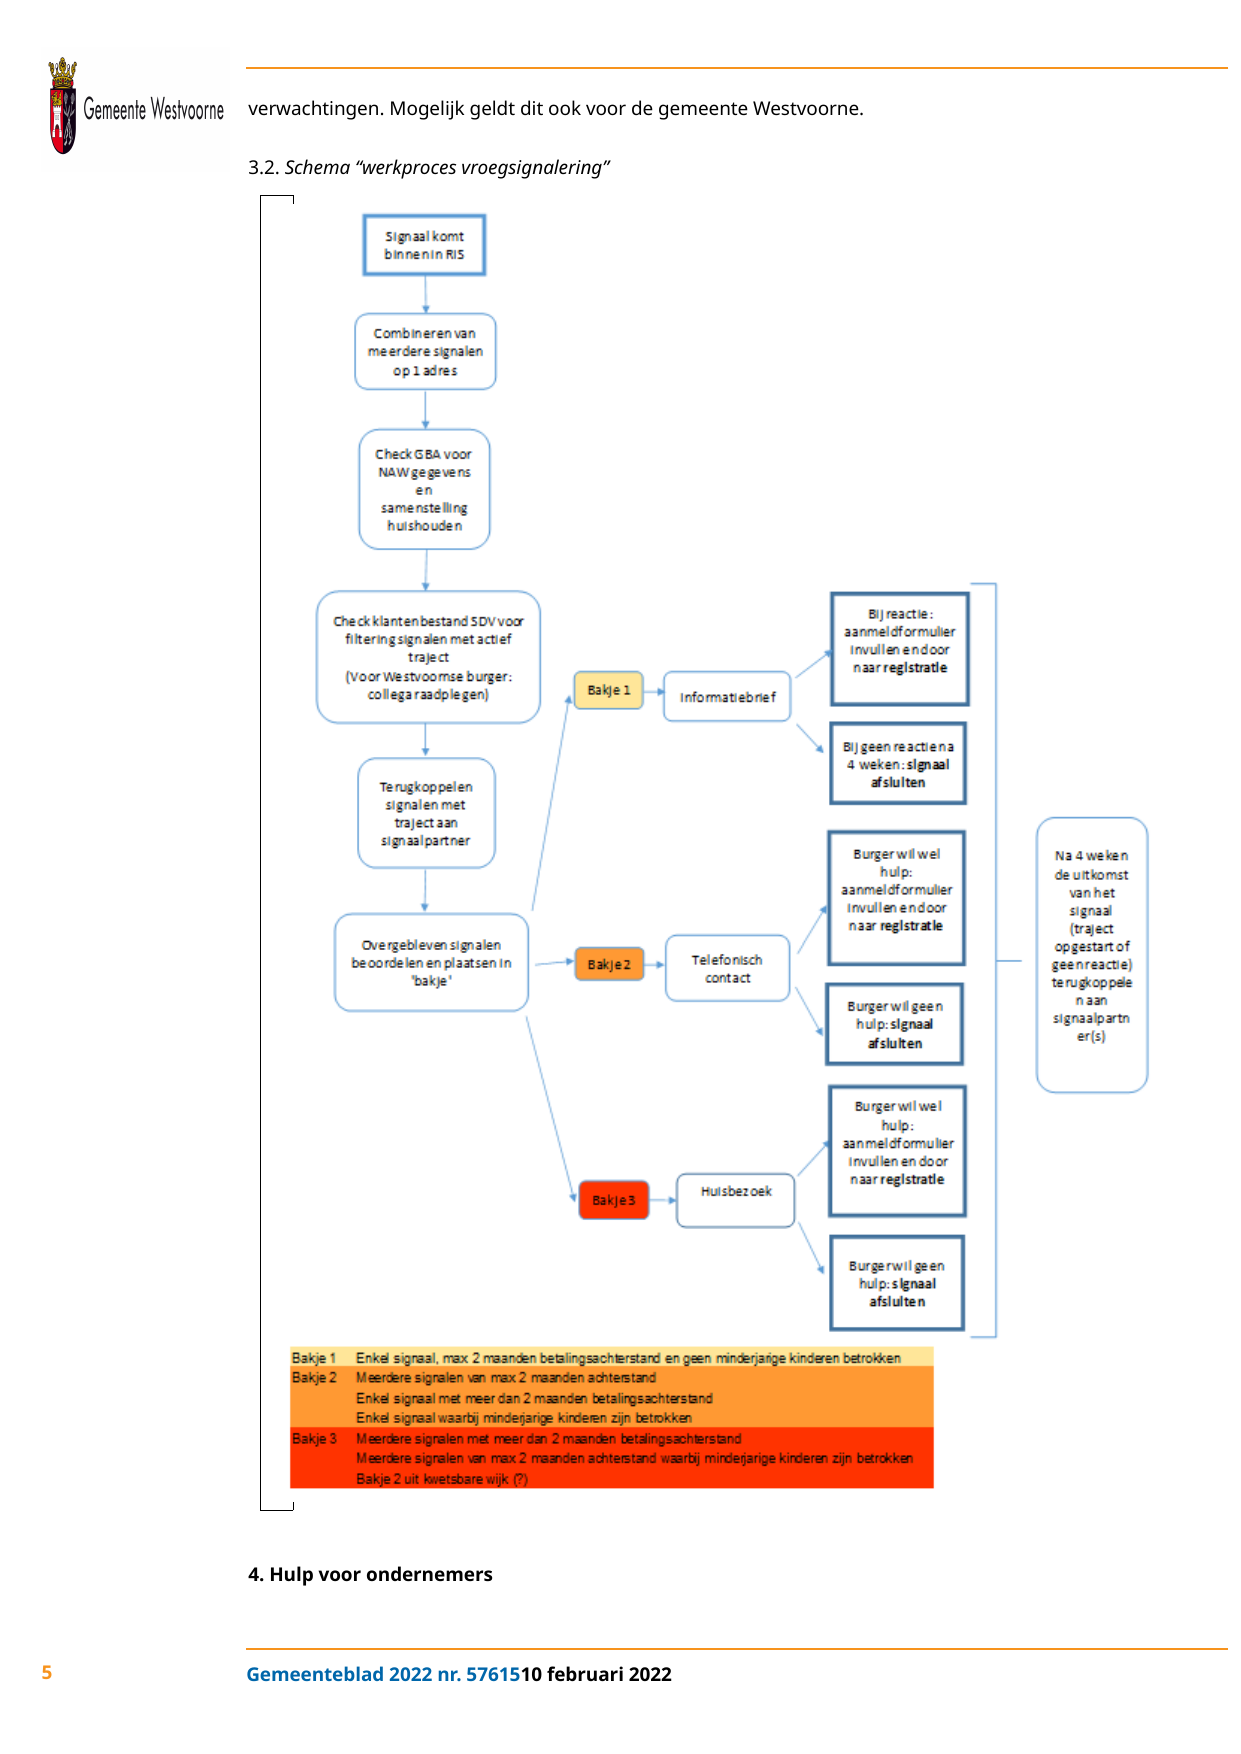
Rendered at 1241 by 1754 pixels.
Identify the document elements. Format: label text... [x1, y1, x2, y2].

text 4. Hulp voor ondernemers [248, 1561, 1152, 1587]
picture [268, 204, 1173, 1502]
text 3.2. Schema “werkproces vroegsignalering” [248, 154, 1152, 180]
picture [41, 47, 231, 172]
text verwachtingen. Mogelijk geldt dit ook voor de gemeente Westvoorne. [248, 95, 1152, 121]
